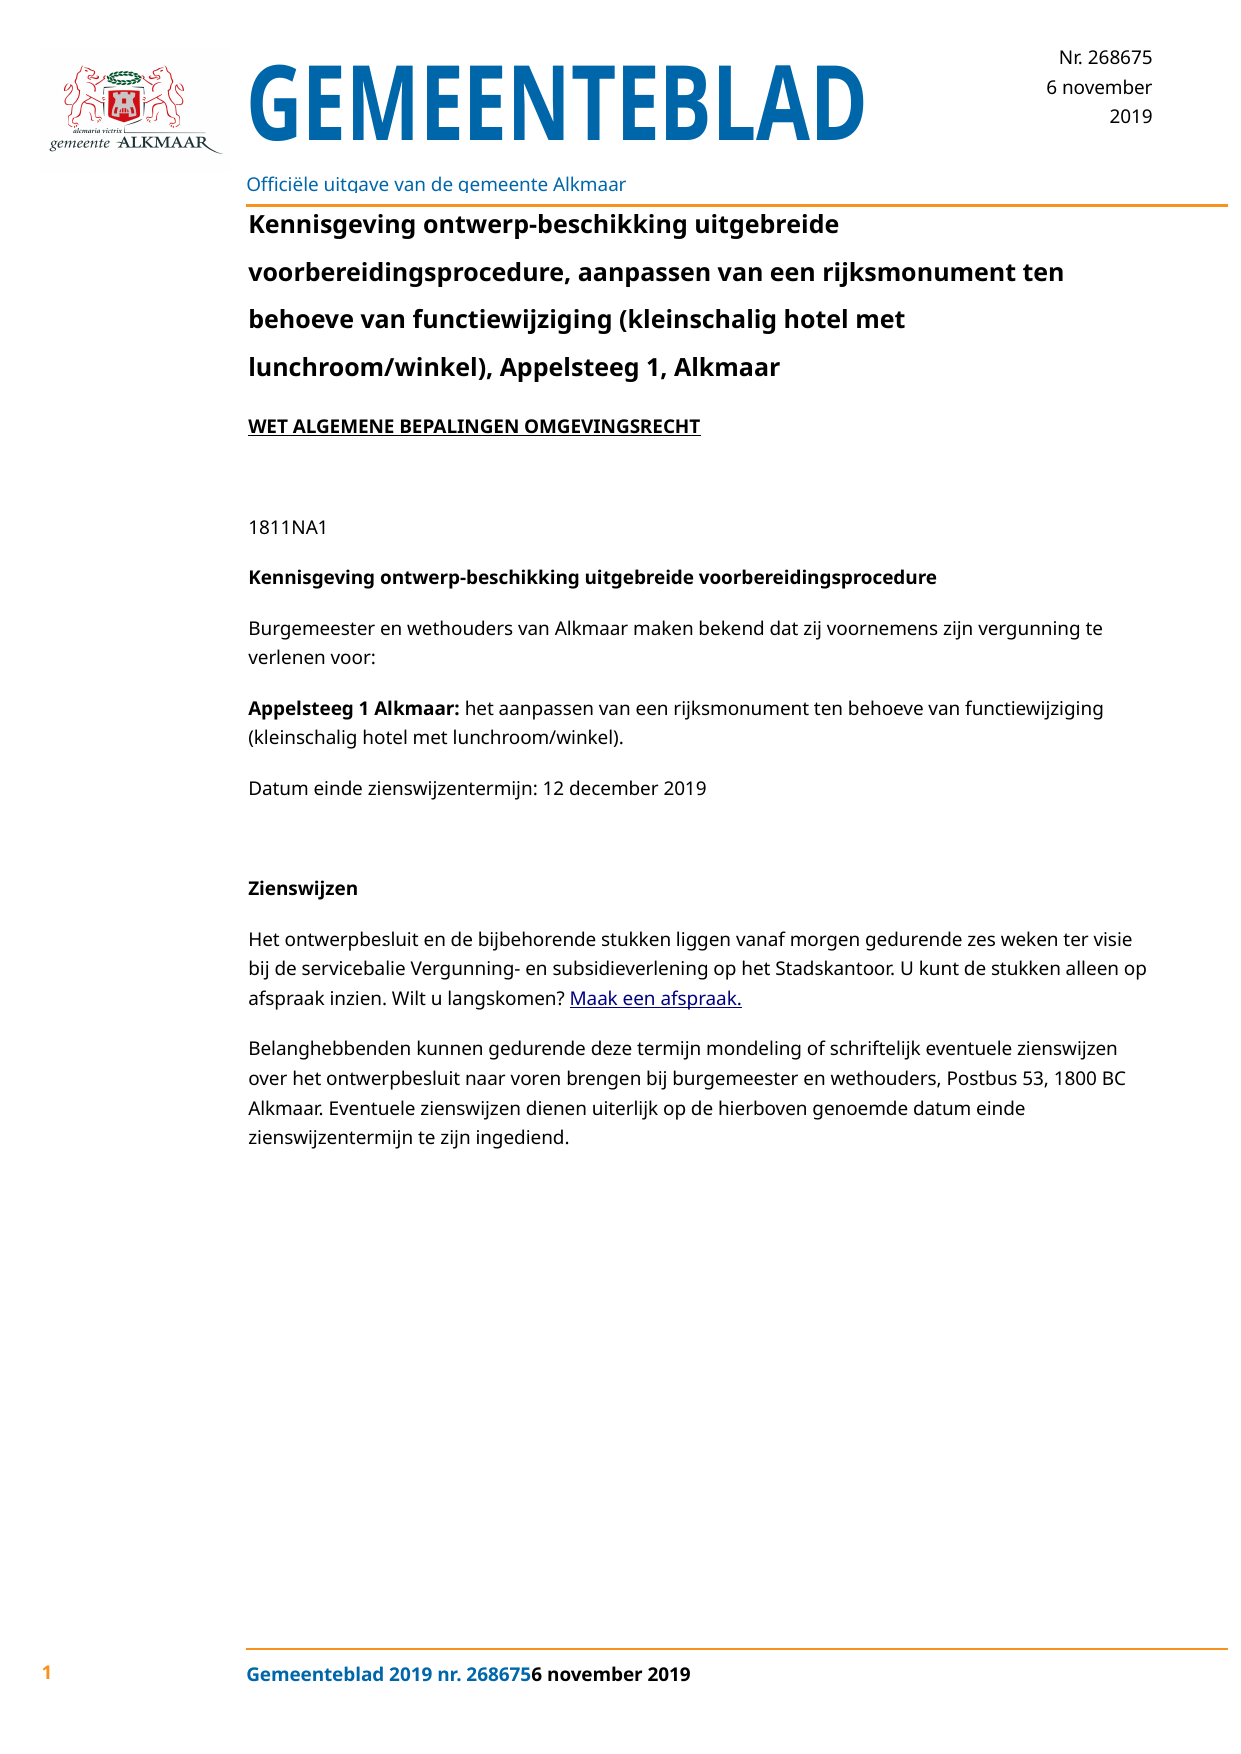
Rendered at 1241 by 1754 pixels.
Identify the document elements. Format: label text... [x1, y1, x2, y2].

text Het ontwerpbesluit en de bijbehorende stukken liggen vanaf morgen gedurende zes weken ter visie bij de servicebalie Vergunning- en subsidieverlening op het Stadskantoor. U kunt de stukken alleen op afspraak inzien. Wilt u langskomen? Maak een afspraak. [248, 926, 1152, 1011]
text Appelsteeg 1 Alkmaar: het aanpassen van een rijksmonument ten behoeve van functiewijziging (kleinschalig hotel met lunchroom/winkel). [248, 695, 1152, 750]
text Datum einde zienswijzentermijn: 12 december 2019 [248, 775, 1152, 801]
text Kennisgeving ontwerp-beschikking uitgebreide voorbereidingsprocedure, aanpassen van een rijksmonument ten behoeve van functiewijziging (kleinschalig hotel met lunchroom/winkel), Appelsteeg 1, Alkmaar [248, 207, 1152, 384]
text WET ALGEMENE BEPALINGEN OMGEVINGSRECHT [248, 413, 1152, 439]
picture [41, 47, 231, 172]
text Zienswijzen [248, 876, 1152, 901]
text Belanghebbenden kunnen gedurende deze termijn mondeling of schriftelijk eventuele zienswijzen over het ontwerpbesluit naar voren brengen bij burgemeester en wethouders, Postbus 53, 1800 BC Alk­maar. Eventuele zienswijzen dienen uiterlijk op de hierboven genoemde datum einde zienswijzentermijn te zijn ingediend. [248, 1036, 1152, 1150]
text Kennisgeving ontwerp-beschikking uitgebreide voorbereidingsprocedure [248, 564, 1152, 590]
text Burgemeester en wethouders van Alkmaar maken bekend dat zij voornemens zijn vergunning te verlenen voor: [248, 615, 1152, 670]
text 1811NA1 [248, 514, 1152, 540]
